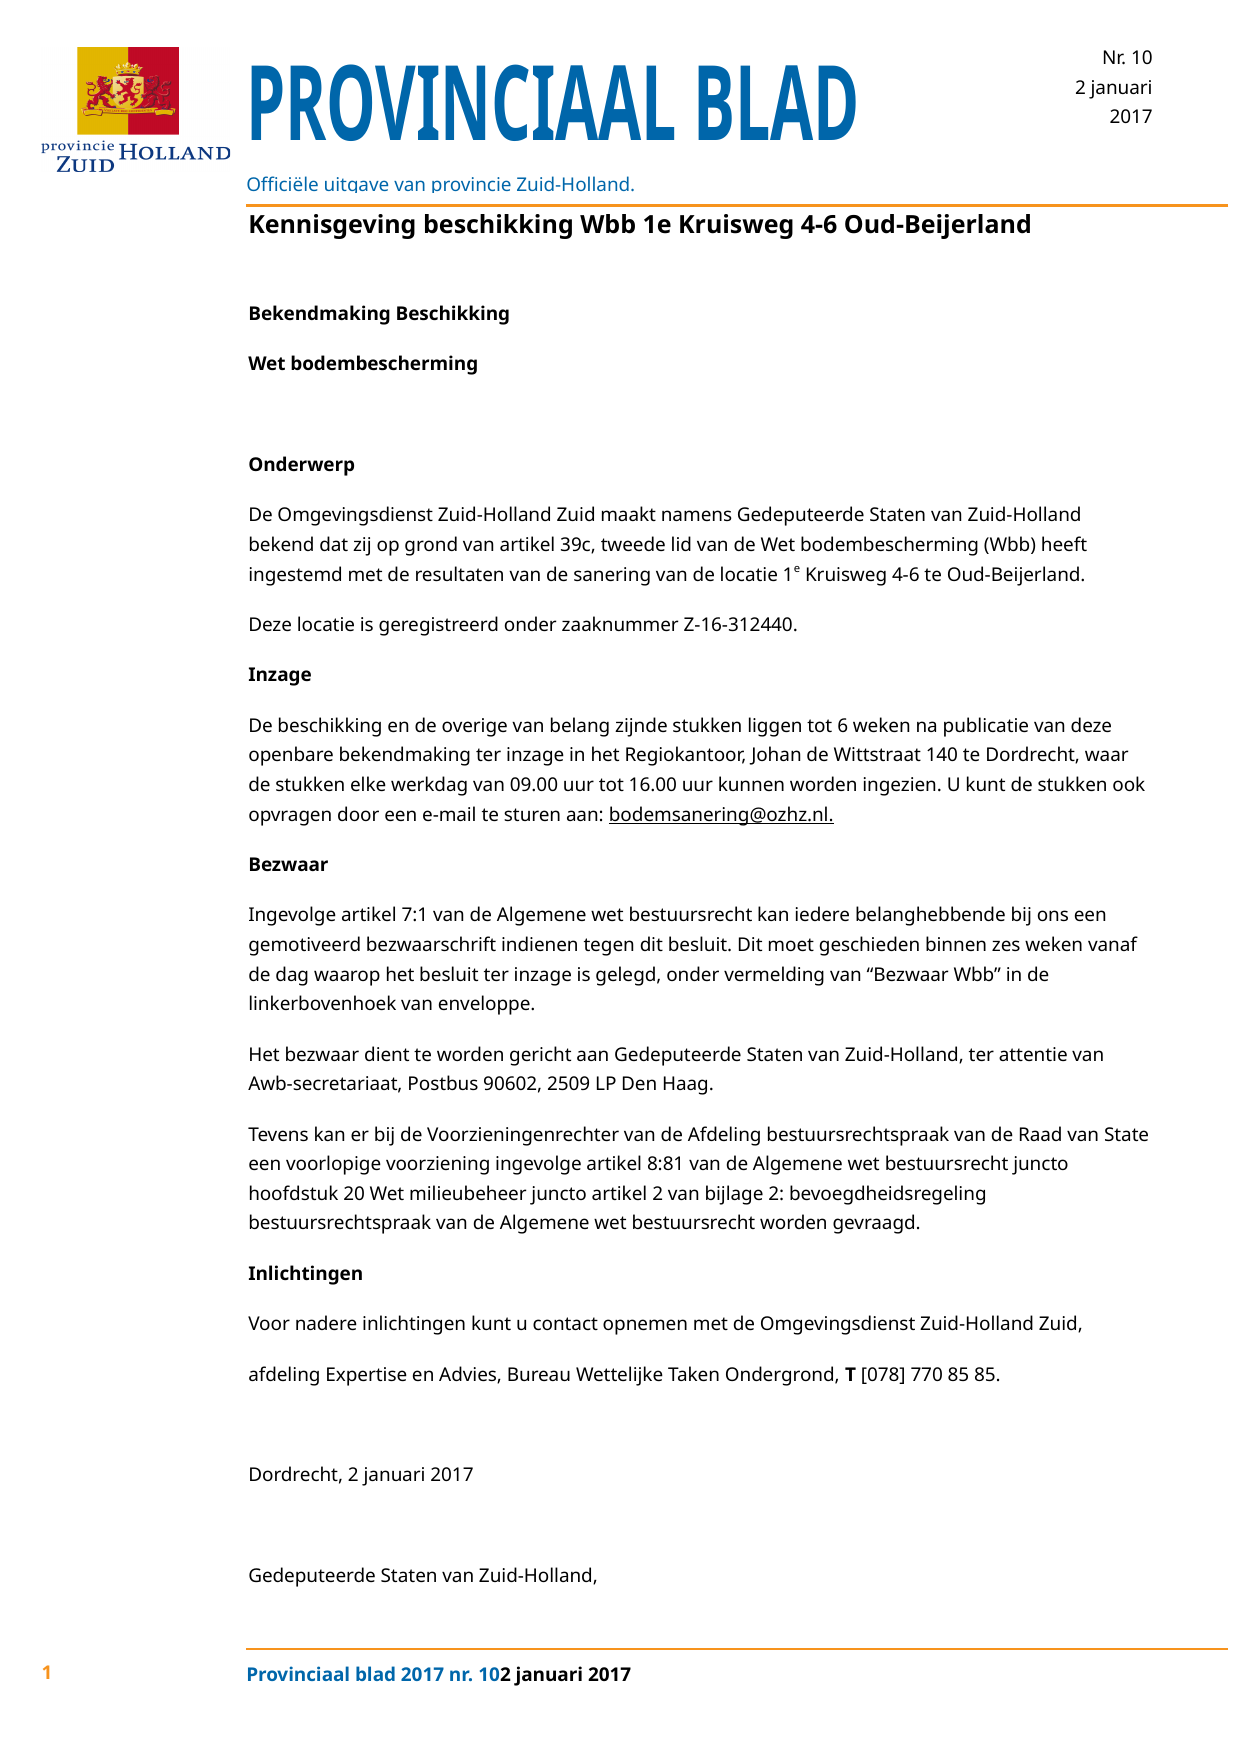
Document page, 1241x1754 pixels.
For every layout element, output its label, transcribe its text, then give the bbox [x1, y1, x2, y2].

text afdeling Expertise en Advies, Bureau Wettelijke Taken Ondergrond, T [078] 770 85 85. [248, 1361, 1152, 1386]
text Kennisgeving beschikking Wbb 1e Kruisweg 4-6 Oud-Beijerland [248, 207, 1152, 241]
text Tevens kan er bij de Voorzieningenrechter van de Afdeling bestuursrechtspraak van de Raad van State een voorlopige voorziening ingevolge artikel 8:81 van de Algemene wet bestuursrecht juncto hoofdstuk 20 Wet milieubeheer juncto artikel 2 van bijlage 2: bevoegdheidsregeling bestuursrechtspraak van de Algemene wet bestuursrecht worden gevraagd. [248, 1121, 1152, 1235]
text Wet bodembescherming [248, 350, 1152, 376]
text Dordrecht, 2 januari 2017 [248, 1462, 1152, 1487]
text Ingevolge artikel 7:1 van de Algemene wet bestuursrecht kan iedere belanghebbende bij ons een gemotiveerd bezwaarschrift indienen tegen dit besluit. Dit moet geschieden binnen zes weken vanaf de dag waarop het besluit ter inzage is gelegd, onder vermelding van “Bezwaar Wbb” in de linkerbovenhoek van enveloppe. [248, 902, 1152, 1016]
text Het bezwaar dient te worden gericht aan Gedeputeerde Staten van Zuid-Holland, ter attentie van Awb-secretariaat, Postbus 90602, 2509 LP Den Haag. [248, 1041, 1152, 1096]
text Inzage [248, 662, 1152, 687]
text Bezwaar [248, 851, 1152, 877]
text Inlichtingen [248, 1260, 1152, 1286]
text De beschikking en de overige van belang zijnde stukken liggen tot 6 weken na publicatie van deze openbare bekendmaking ter inzage in het Regiokantoor, Johan de Wittstraat 140 te Dordrecht, waar de stukken elke werkdag van 09.00 uur tot 16.00 uur kunnen worden ingezien. U kunt de stukken ook opvragen door een e-mail te sturen aan: bodemsanering@ozhz.nl. [248, 712, 1152, 826]
text Voor nadere inlichtingen kunt u contact opnemen met de Omgevingsdienst Zuid-Holland Zuid, [248, 1310, 1152, 1336]
text Onderwerp [248, 451, 1152, 477]
text De Omgevingsdienst Zuid-Holland Zuid maakt namens Gedeputeerde Staten van Zuid-Holland bekend dat zij op grond van artikel 39c, tweede lid van de Wet bodembescherming (Wbb) heeft ingestemd met de resultaten van de sanering van de locatie 1e Kruisweg 4-6 te Oud-Beijerland. [248, 502, 1152, 586]
text Gedeputeerde Staten van Zuid-Holland, [248, 1562, 1152, 1588]
picture [41, 47, 231, 172]
text Deze locatie is geregistreerd onder zaaknummer Z-16-312440. [248, 611, 1152, 637]
text Bekendmaking Beschikking [248, 300, 1152, 326]
